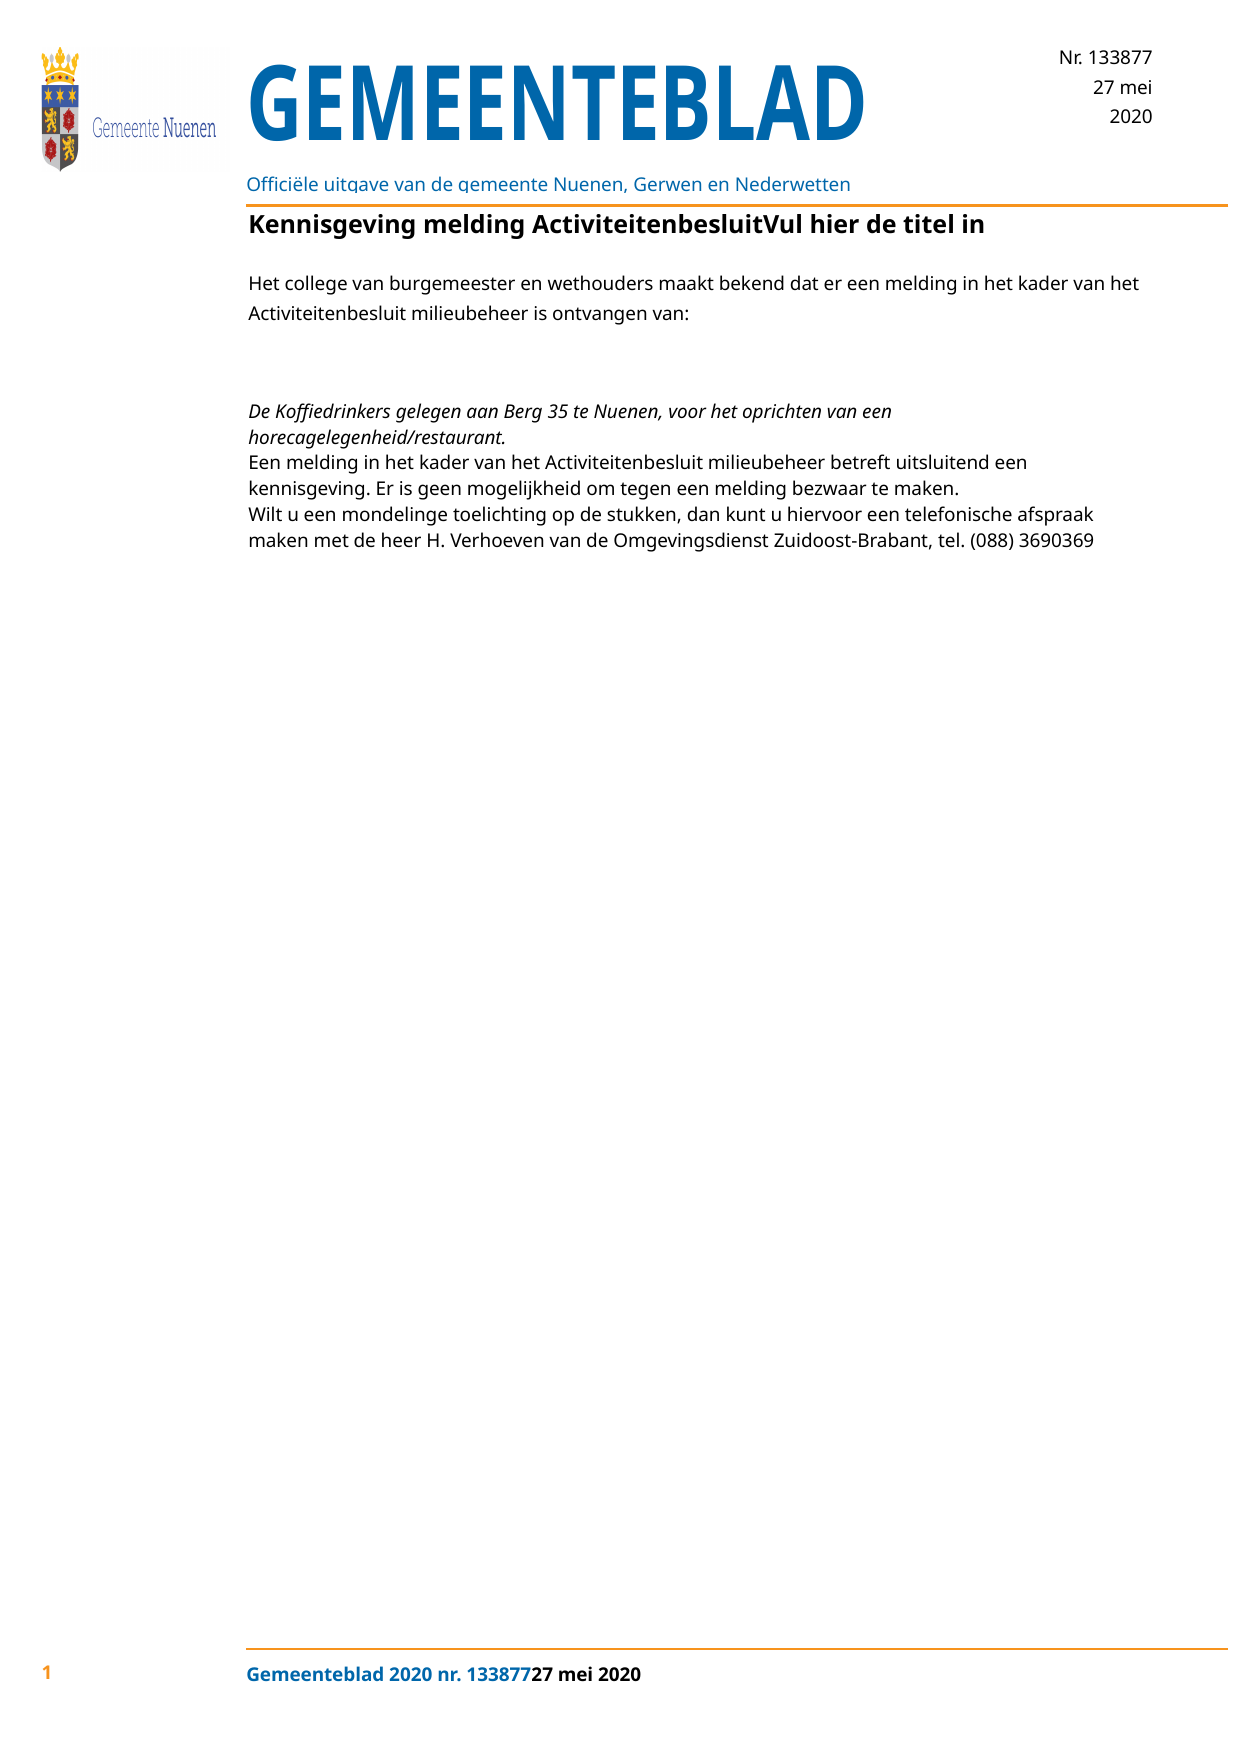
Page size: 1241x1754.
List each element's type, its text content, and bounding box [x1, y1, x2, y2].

text De Koffiedrinkers gelegen aan Berg 35 te Nuenen, voor het oprichten van een horecagelegenheid/restaurant. [248, 398, 1152, 449]
text Een melding in het kader van het Activiteitenbesluit milieubeheer betreft uitsluitend een kennisgeving. Er is geen mogelijkheid om tegen een melding bezwaar te maken. [248, 449, 1152, 501]
text Wilt u een mondelinge toelichting op de stukken, dan kunt u hiervoor een telefonische afspraak maken met de heer H. Verhoeven van de Omgevingsdienst Zuidoost-Brabant, tel. (088) 3690369 [248, 501, 1152, 552]
text Kennisgeving melding ActiviteitenbesluitVul hier de titel in [248, 207, 1152, 241]
picture [41, 47, 231, 172]
text Het college van burgemeester en wethouders maakt bekend dat er een melding in het kader van het Activiteitenbesluit milieubeheer is ontvangen van: [248, 270, 1152, 326]
